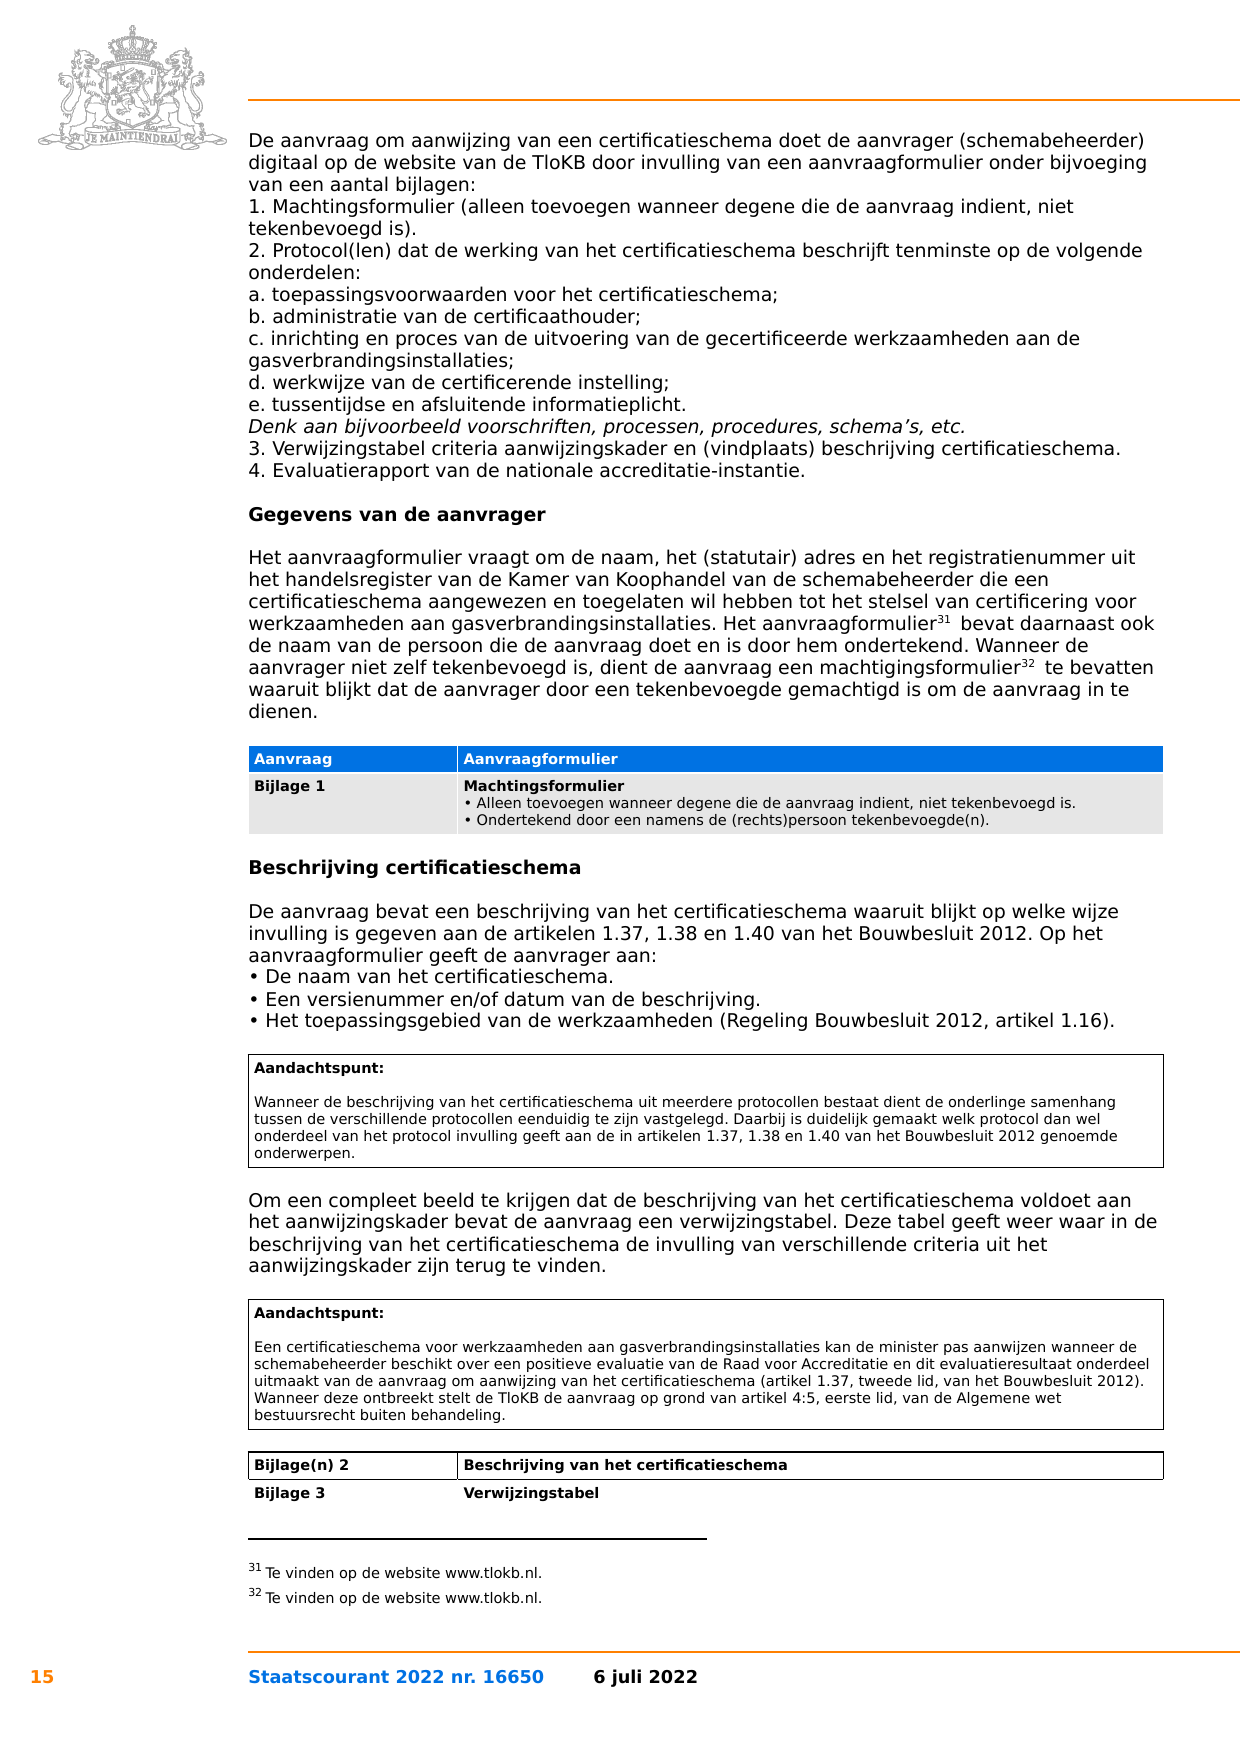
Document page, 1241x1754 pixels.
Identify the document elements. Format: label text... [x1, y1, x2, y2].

text b. administratie van de certificaathouder; [248, 306, 1163, 328]
text Te vinden op de website www.tlokb.nl. [248, 1561, 1163, 1583]
text a. toepassingsvoorwaarden voor het certificatieschema; [248, 284, 1163, 306]
table_header Aanvraag [249, 746, 457, 772]
table_cell Wanneer de beschrijving van het certificatieschema uit meerdere protocollen bestaat dient de onderlinge samenhang tussen de verschillende protocollen eenduidig te zijn vastgelegd. Daarbij is duidelijk gemaakt welk protocol dan wel onderdeel van het protocol invulling geeft aan de in artikelen 1.37, 1.38 en 1.40 van het Bouwbesluit 2012 genoemde onderwerpen. [249, 1094, 1163, 1167]
text e. tussentijdse en afsluitende informatieplicht. [248, 394, 1163, 416]
text Het aanvraagformulier vraagt om de naam, het (statutair) adres en het registratienummer uit het handelsregister van de Kamer van Koophandel van de schemabeheerder die een certificatieschema aangewezen en toegelaten wil hebben tot het stelsel van certificering voor werkzaamheden aan gasverbrandingsinstallaties. Het aanvraagformulier bevat daarnaast ook de naam van de persoon die de aanvraag doet en is door hem ondertekend. Wanneer de aanvrager niet zelf tekenbevoegd is, dient de aanvraag een machtigingsformulier te bevatten waaruit blijkt dat de aanvrager door een tekenbevoegde gemachtigd is om de aanvraag in te dienen. [248, 547, 1163, 723]
table_header Beschrijving van het certificatieschema [458, 1453, 1163, 1479]
table_header Aandachtspunt: [249, 1055, 1163, 1077]
text 3. Verwijzingstabel criteria aanwijzingskader en (vindplaats) beschrijving certificatieschema. [248, 438, 1163, 459]
text De aanvraag om aanwijzing van een certificatieschema doet de aanvrager (schemabeheerder) digitaal op de website van de TloKB door invulling van een aanvraagformulier onder bijvoeging van een aantal bijlagen: [248, 130, 1163, 196]
text De aanvraag bevat een beschrijving van het certificatieschema waaruit blijkt op welke wijze invulling is gegeven aan de artikelen 1.37, 1.38 en 1.40 van het Bouwbesluit 2012. Op het aanvraagformulier geeft de aanvrager aan: [248, 901, 1163, 966]
text d. werkwijze van de certificerende instelling; [248, 372, 1163, 394]
table_header Bijlage(n) 2 [249, 1453, 457, 1479]
table_header Aandachtspunt: [249, 1300, 1163, 1322]
text 4. Evaluatierapport van de nationale accreditatie-instantie. [248, 459, 1163, 482]
text 2. Protocol(len) dat de werking van het certificatieschema beschrijft tenminste op de volgende onderdelen: [248, 240, 1163, 284]
table_cell [249, 1077, 1163, 1094]
table_cell Bijlage 3 [249, 1480, 457, 1506]
subtitle Gegevens van de aanvrager [248, 503, 1163, 525]
subtitle Beschrijving certificatieschema [248, 857, 1163, 879]
text • Het toepassingsgebied van de werkzaamheden (Regeling Bouwbesluit 2012, artikel 1.16). [248, 1010, 1163, 1032]
table_cell Bijlage 1 [249, 774, 457, 834]
table_cell Machtingsformulier • Alleen toevoegen wanneer degene die de aanvraag indient, niet tekenbevoegd is. • Ondertekend door een namens de (rechts)persoon tekenbevoegde(n). [458, 774, 1163, 834]
text Te vinden op de website www.tlokb.nl. [248, 1586, 1163, 1608]
text Om een compleet beeld te krijgen dat de beschrijving van het certificatieschema voldoet aan het aanwijzingskader bevat de aanvraag een verwijzingstabel. Deze tabel geeft weer waar in de beschrijving van het certificatieschema de invulling van verschillende criteria uit het aanwijzingskader zijn terug te vinden. [248, 1189, 1163, 1277]
text • Een versienummer en/of datum van de beschrijving. [248, 988, 1163, 1010]
text c. inrichting en proces van de uitvoering van de gecertificeerde werkzaamheden aan de gasverbrandingsinstallaties; [248, 328, 1163, 372]
text • De naam van het certificatieschema. [248, 966, 1163, 988]
picture [38, 25, 227, 150]
table_cell Verwijzingstabel [458, 1480, 1163, 1506]
table_cell [249, 1322, 1163, 1339]
text 1. Machtingsformulier (alleen toevoegen wanneer degene die de aanvraag indient, niet tekenbevoegd is). [248, 196, 1163, 240]
text Denk aan bijvoorbeeld voorschriften, processen, procedures, schema’s, etc. [248, 416, 1163, 438]
table_cell Een certificatieschema voor werkzaamheden aan gasverbrandingsinstallaties kan de minister pas aanwijzen wanneer de schemabeheerder beschikt over een positieve evaluatie van de Raad voor Accreditatie en dit evaluatieresultaat onderdeel uitmaakt van de aanvraag om aanwijzing van het certificatieschema (artikel 1.37, tweede lid, van het Bouwbesluit 2012). Wanneer deze ontbreekt stelt de TloKB de aanvraag op grond van artikel 4:5, eerste lid, van de Algemene wet bestuursrecht buiten behandeling. [249, 1339, 1163, 1428]
table_header Aanvraagformulier [458, 746, 1163, 772]
